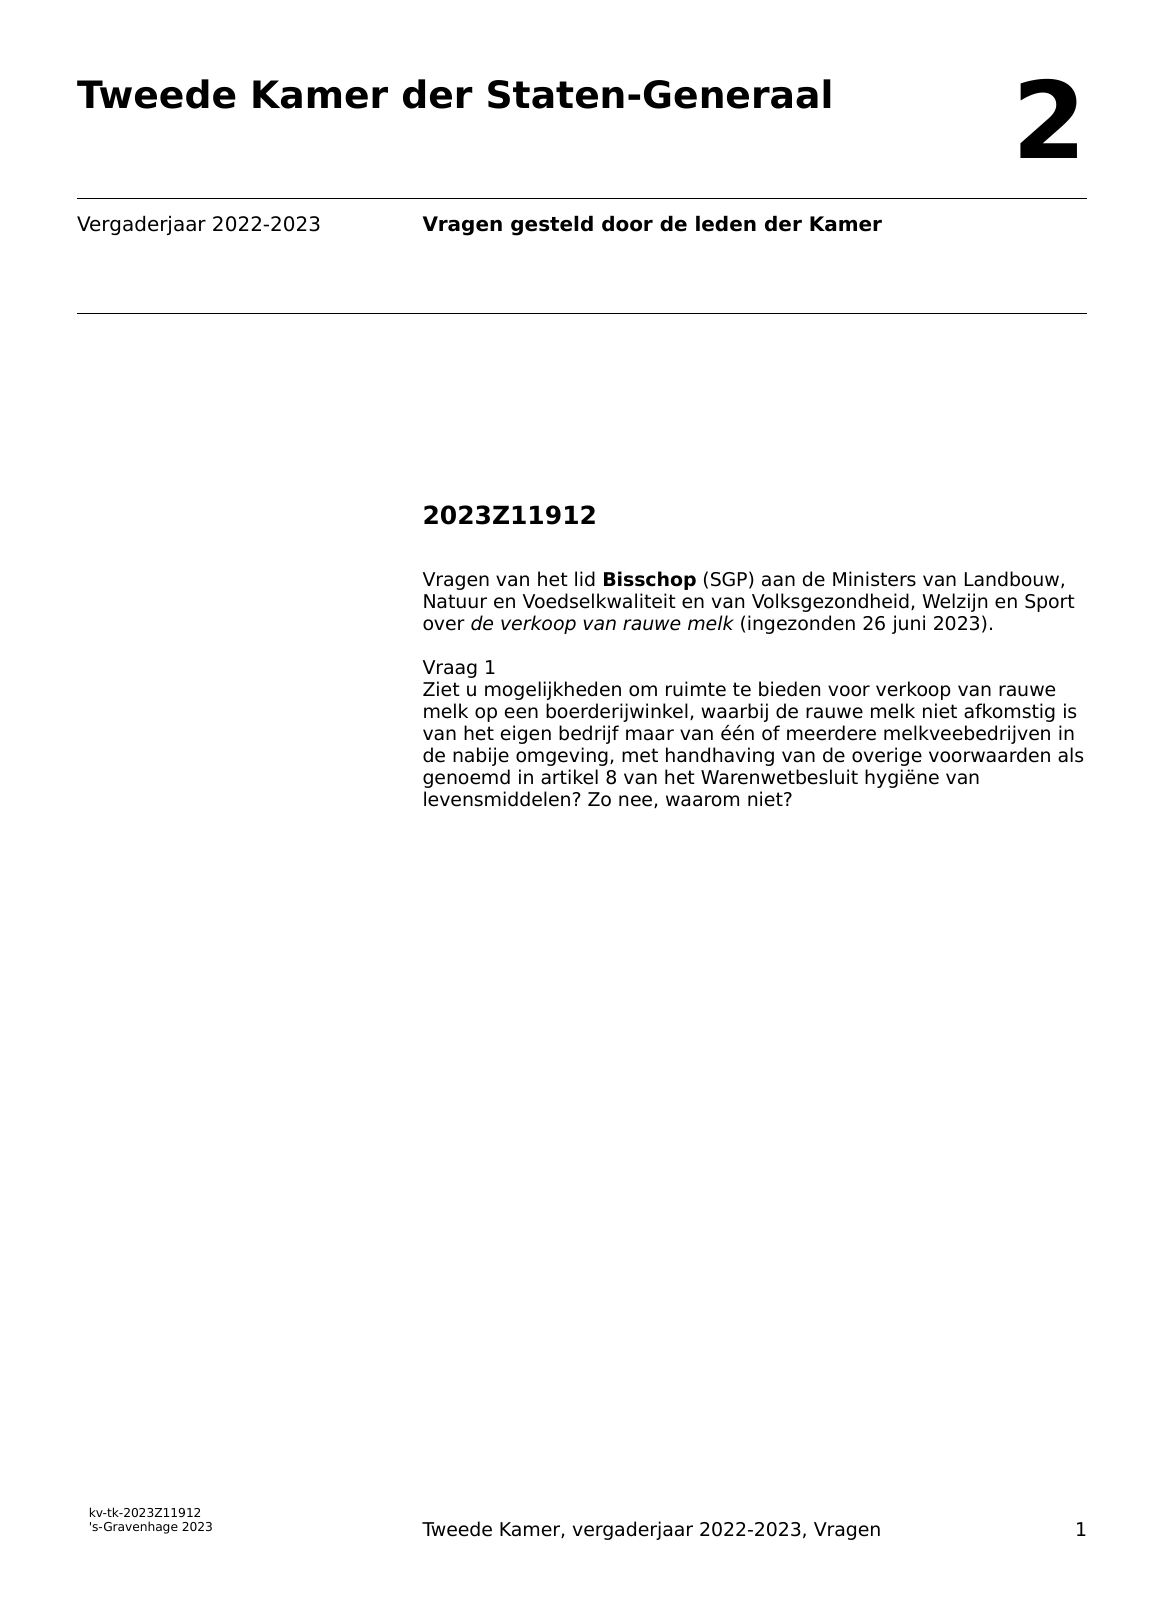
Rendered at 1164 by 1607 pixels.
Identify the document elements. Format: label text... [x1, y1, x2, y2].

table_header Tweede Kamer der Staten-Generaal [77, 59, 886, 198]
table_header 2 [886, 59, 1087, 198]
table_cell Vragen gesteld door de leden der Kamer [422, 199, 1087, 313]
text Ziet u mogelijkheden om ruimte te bieden voor verkoop van rauwe melk op een boerderijwinkel, waarbij de rauwe melk niet afkomstig is van het eigen bedrijf maar van één of meerdere melkveebedrijven in de nabije omgeving, met handhaving van de overige voorwaarden als genoemd in artikel 8 van het Warenwetbesluit hygiëne van levensmiddelen? Zo nee, waarom niet? [422, 679, 1087, 811]
text Vraag 1 [422, 657, 1087, 679]
text 2023Z11912 [422, 501, 1087, 531]
text kv-tk-2023Z11912 [88, 1506, 323, 1520]
table_cell Vergaderjaar 2022-2023 [77, 199, 422, 313]
text 's-Gravenhage 2023 [88, 1520, 323, 1534]
text Vragen van het lid Bisschop (SGP) aan de Ministers van Landbouw, Natuur en Voedselkwaliteit en van Volksgezondheid, Welzijn en Sport over de verkoop van rauwe melk (ingezonden 26 juni 2023). [422, 569, 1087, 635]
